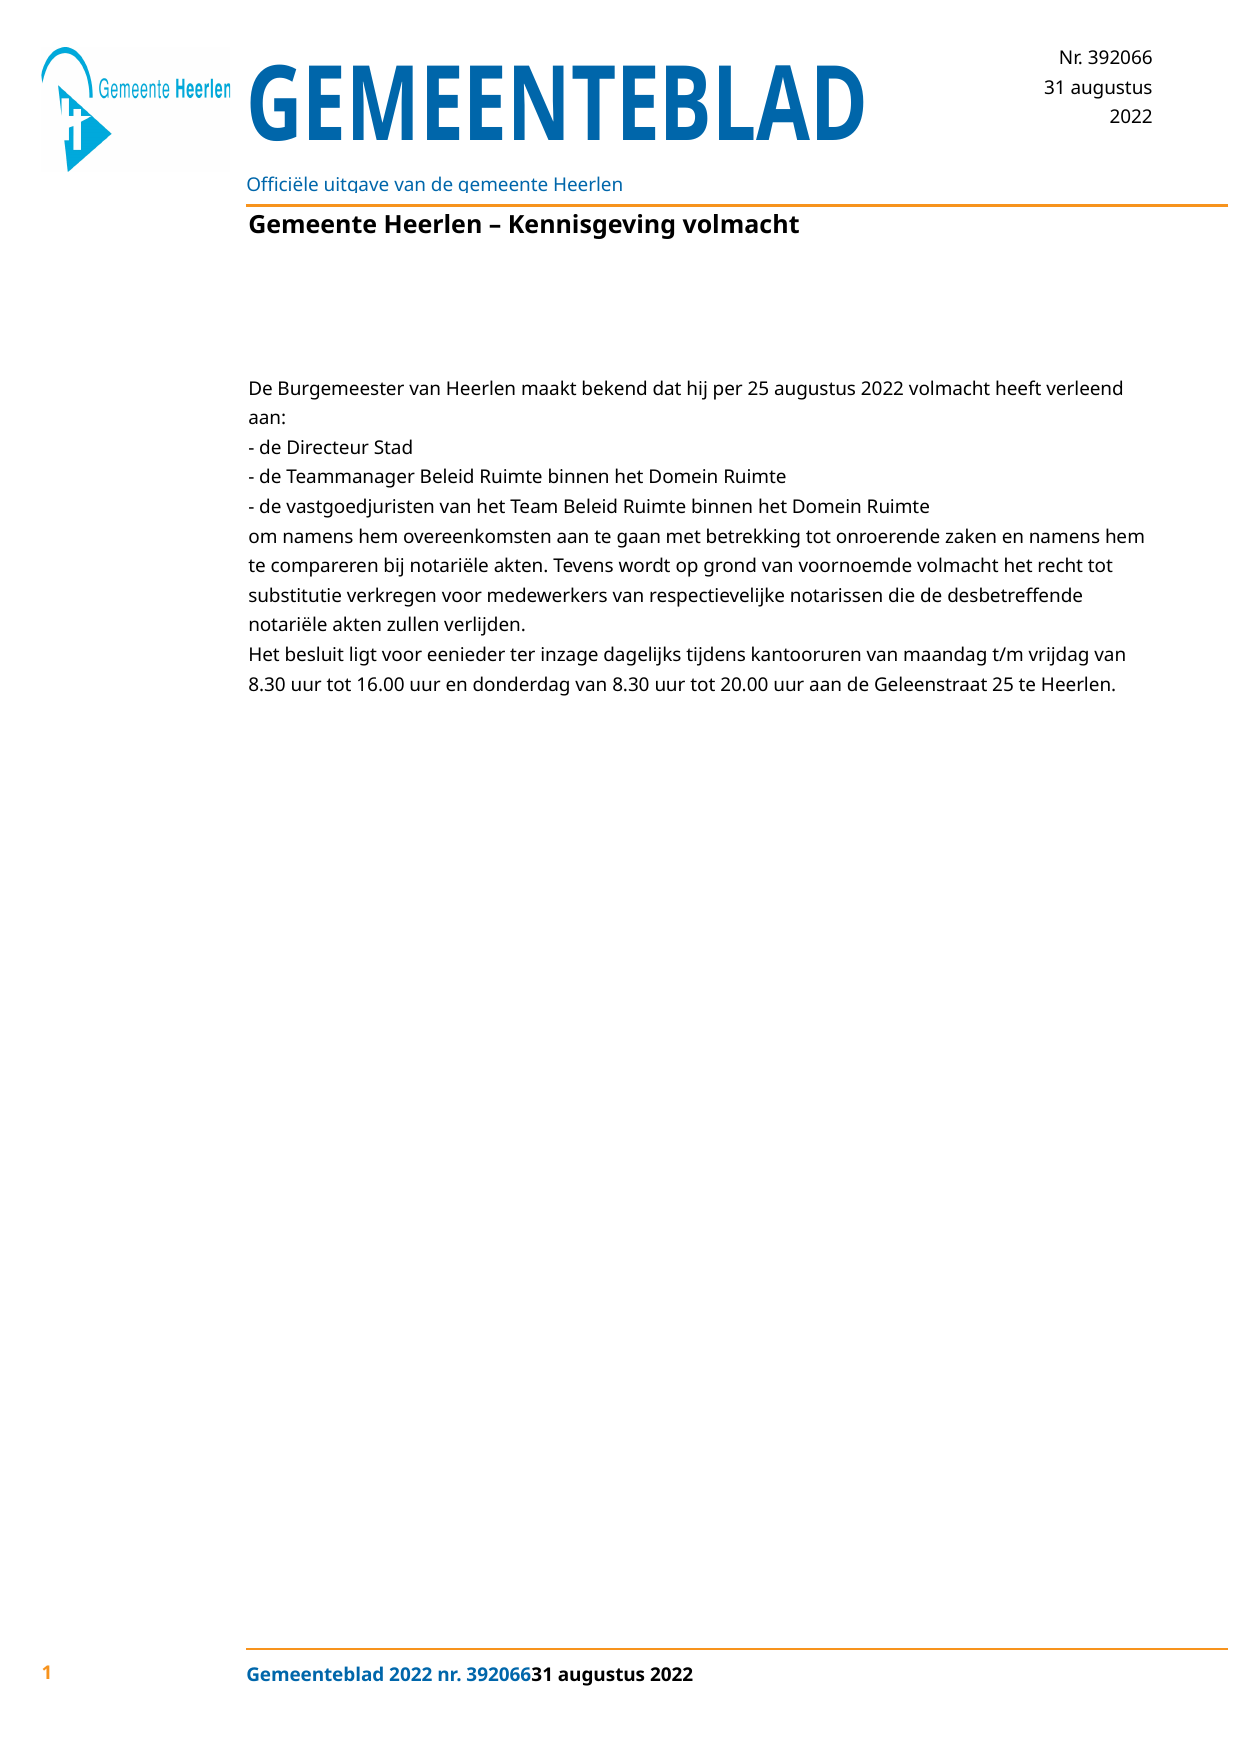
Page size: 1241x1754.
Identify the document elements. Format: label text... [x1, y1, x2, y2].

text De Burgemeester van Heerlen maakt bekend dat hij per 25 augustus 2022 volmacht heeft verleend aan: [248, 375, 1152, 430]
text om namens hem overeenkomsten aan te gaan met betrekking tot onroerende zaken en namens hem te compareren bij notariële akten. Tevens wordt op grond van voornoemde volmacht het recht tot substitutie verkregen voor medewerkers van respectievelijke notarissen die de desbetreffende notariële akten zullen verlijden. [248, 523, 1152, 637]
text Het besluit ligt voor eenieder ter inzage dagelijks tijdens kantooruren van maandag t/m vrijdag van 8.30 uur tot 16.00 uur en donderdag van 8.30 uur tot 20.00 uur aan de Geleenstraat 25 te Heerlen. [248, 641, 1152, 696]
picture [41, 47, 231, 172]
text - de Directeur Stad [248, 434, 1152, 460]
picture [41, 47, 59, 70]
text - de vastgoedjuristen van het Team Beleid Ruimte binnen het Domein Ruimte [248, 493, 1152, 519]
text Gemeente Heerlen – Kennisgeving volmacht [248, 207, 1152, 241]
text - de Teammanager Beleid Ruimte binnen het Domein Ruimte [248, 464, 1152, 489]
